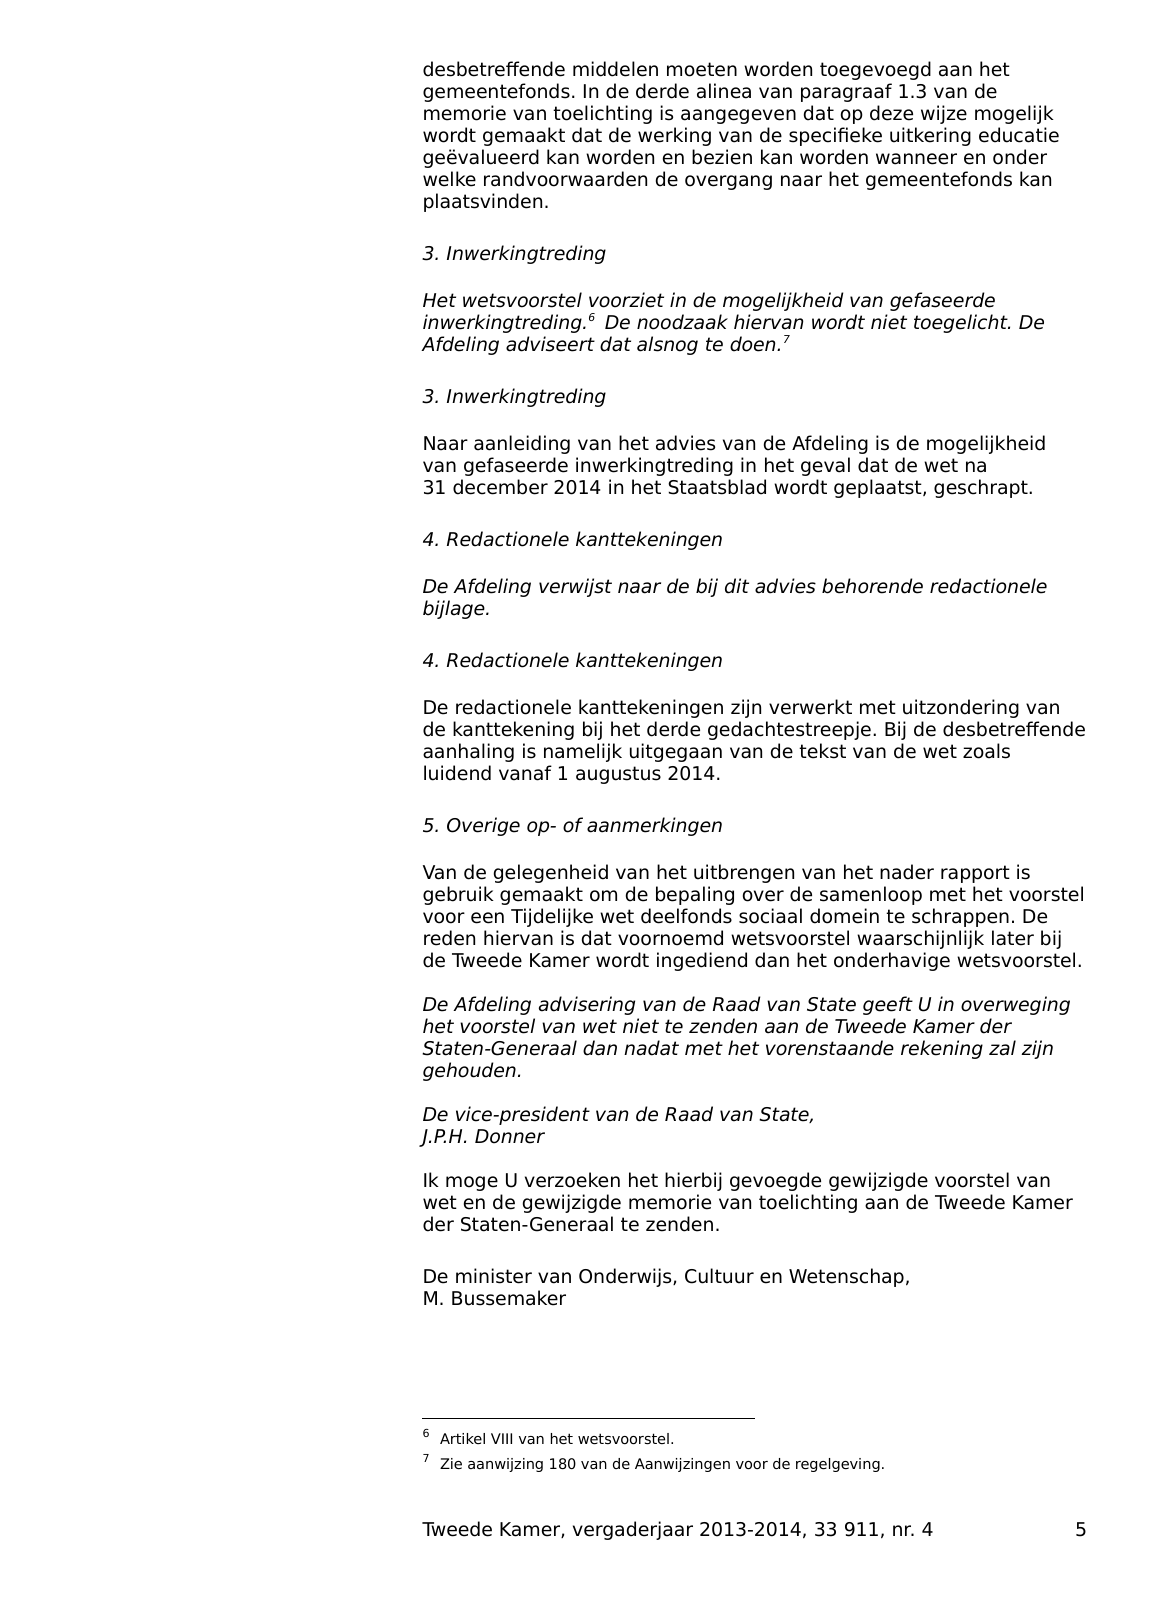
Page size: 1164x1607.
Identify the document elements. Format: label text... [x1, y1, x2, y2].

subtitle 5. Overige op- of aanmerkingen [422, 814, 1087, 837]
text Van de gelegenheid van het uitbrengen van het nader rapport is gebruik gemaakt om de bepaling over de samenloop met het voorstel voor een Tijdelijke wet deelfonds sociaal domein te schrappen. De reden hiervan is dat voornoemd wetsvoorstel waarschijnlijk later bij de Tweede Kamer wordt ingediend dan het onderhavige wetsvoorstel. [422, 862, 1087, 971]
text De minister van Onderwijs, Cultuur en Wetenschap, M. Bussemaker [422, 1266, 1087, 1310]
text De redactionele kanttekeningen zijn verwerkt met uitzondering van de kanttekening bij het derde gedachtestreepje. Bij de desbetreffende aanhaling is namelijk uitgegaan van de tekst van de wet zoals luidend vanaf 1 augustus 2014. [422, 697, 1087, 784]
text De Afdeling verwijst naar de bij dit advies behorende redactionele bijlage. [422, 576, 1087, 620]
text desbetreffende middelen moeten worden toegevoegd aan het gemeentefonds. In de derde alinea van paragraaf 1.3 van de memorie van toelichting is aangegeven dat op deze wijze mogelijk wordt gemaakt dat de werking van de specifieke uitkering educatie geëvalueerd kan worden en bezien kan worden wanneer en onder welke randvoorwaarden de overgang naar het gemeentefonds kan plaatsvinden. [422, 59, 1087, 213]
text Artikel VIII van het wetsvoorstel. [422, 1427, 1087, 1449]
text De vice-president van de Raad van State, [422, 1104, 1087, 1126]
text Naar aanleiding van het advies van de Afdeling is de mogelijkheid van gefaseerde inwerkingtreding in het geval dat de wet na 31 december 2014 in het Staatsblad wordt geplaatst, geschrapt. [422, 433, 1087, 499]
subtitle 4. Redactionele kanttekeningen [422, 529, 1087, 551]
text J.P.H. Donner [422, 1126, 1087, 1148]
text Zie aanwijzing 180 van de Aanwijzingen voor de regelgeving. [422, 1452, 1087, 1474]
text De Afdeling advisering van de Raad van State geeft U in overweging het voorstel van wet niet te zenden aan de Tweede Kamer der Staten-Generaal dan nadat met het vorenstaande rekening zal zijn gehouden. [422, 994, 1087, 1082]
text Ik moge U verzoeken het hierbij gevoegde gewijzigde voorstel van wet en de gewijzigde memorie van toelichting aan de Tweede Kamer der Staten-Generaal te zenden. [422, 1170, 1087, 1236]
subtitle 4. Redactionele kanttekeningen [422, 650, 1087, 672]
subtitle 3. Inwerkingtreding [422, 386, 1087, 408]
subtitle 3. Inwerkingtreding [422, 243, 1087, 265]
text Het wetsvoorstel voorziet in de mogelijkheid van gefaseerde inwerkingtreding. De noodzaak hiervan wordt niet toegelicht. De Afdeling adviseert dat alsnog te doen. [422, 290, 1087, 356]
